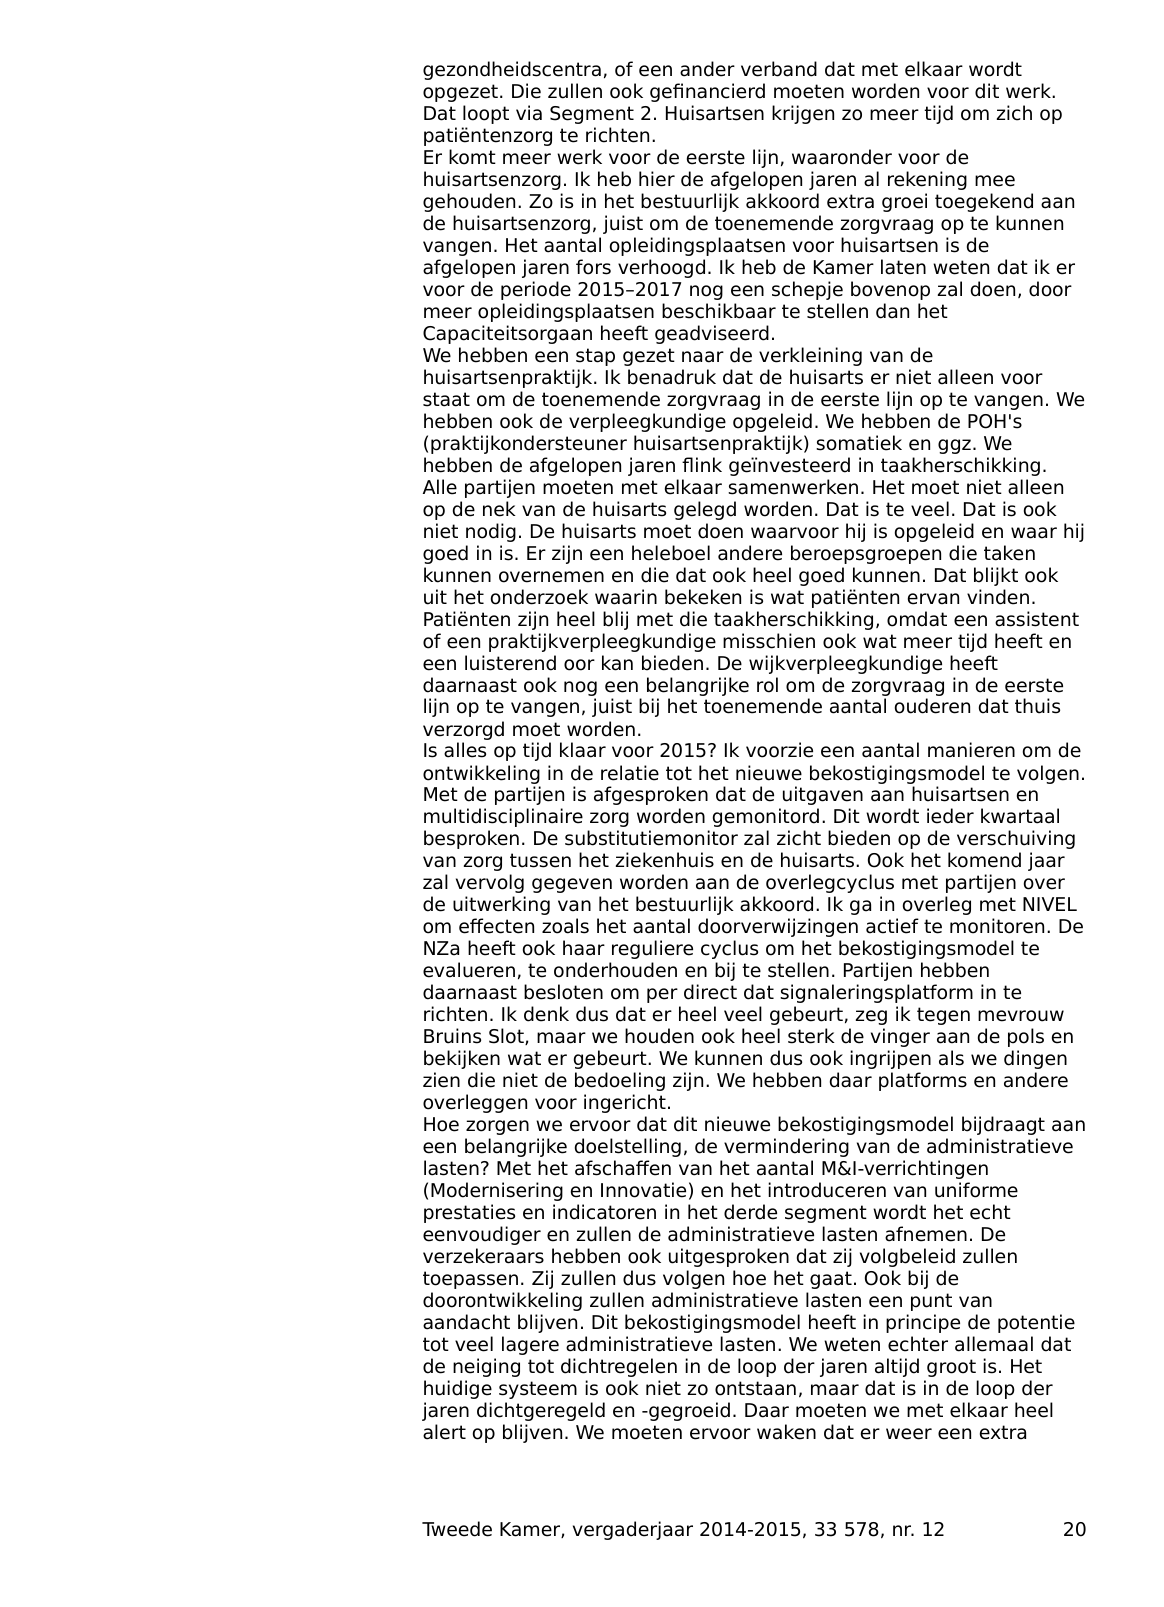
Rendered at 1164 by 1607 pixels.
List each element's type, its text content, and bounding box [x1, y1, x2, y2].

text gezondheidscentra, of een ander verband dat met elkaar wordt opgezet. Die zullen ook gefinancierd moeten worden voor dit werk. Dat loopt via Segment 2. Huisartsen krijgen zo meer tijd om zich op patiëntenzorg te richten. [422, 59, 1087, 147]
text Hoe zorgen we ervoor dat dit nieuwe bekostigingsmodel bijdraagt aan een belangrijke doelstelling, de vermindering van de administratieve lasten? Met het afschaffen van het aantal M&I-verrichtingen (Modernisering en Innovatie) en het introduceren van uniforme prestaties en indicatoren in het derde segment wordt het echt eenvoudiger en zullen de administratieve lasten afnemen. De verzekeraars hebben ook uitgesproken dat zij volgbeleid zullen toepassen. Zij zullen dus volgen hoe het gaat. Ook bij de doorontwikkeling zullen administratieve lasten een punt van aandacht blijven. Dit bekostigingsmodel heeft in principe de potentie tot veel lagere administratieve lasten. We weten echter allemaal dat de neiging tot dichtregelen in de loop der jaren altijd groot is. Het huidige systeem is ook niet zo ontstaan, maar dat is in de loop der jaren dichtgeregeld en -gegroeid. Daar moeten we met elkaar heel alert op blijven. We moeten ervoor waken dat er weer een extra [422, 1114, 1087, 1444]
text Is alles op tijd klaar voor 2015? Ik voorzie een aantal manieren om de ontwikkeling in de relatie tot het nieuwe bekostigingsmodel te volgen. Met de partijen is afgesproken dat de uitgaven aan huisartsen en multidisciplinaire zorg worden gemonitord. Dit wordt ieder kwartaal besproken. De substitutiemonitor zal zicht bieden op de verschuiving van zorg tussen het ziekenhuis en de huisarts. Ook het komend jaar zal vervolg gegeven worden aan de overlegcyclus met partijen over de uitwerking van het bestuurlijk akkoord. Ik ga in overleg met NIVEL om effecten zoals het aantal doorverwijzingen actief te monitoren. De NZa heeft ook haar reguliere cyclus om het bekostigingsmodel te evalueren, te onderhouden en bij te stellen. Partijen hebben daarnaast besloten om per direct dat signaleringsplatform in te richten. Ik denk dus dat er heel veel gebeurt, zeg ik tegen mevrouw Bruins Slot, maar we houden ook heel sterk de vinger aan de pols en bekijken wat er gebeurt. We kunnen dus ook ingrijpen als we dingen zien die niet de bedoeling zijn. We hebben daar platforms en andere overleggen voor ingericht. [422, 740, 1087, 1114]
text We hebben een stap gezet naar de verkleining van de huisartsenpraktijk. Ik benadruk dat de huisarts er niet alleen voor staat om de toenemende zorgvraag in de eerste lijn op te vangen. We hebben ook de verpleegkundige opgeleid. We hebben de POH's (praktijkondersteuner huisartsenpraktijk) somatiek en ggz. We hebben de afgelopen jaren flink geïnvesteerd in taakherschikking. Alle partijen moeten met elkaar samenwerken. Het moet niet alleen op de nek van de huisarts gelegd worden. Dat is te veel. Dat is ook niet nodig. De huisarts moet doen waarvoor hij is opgeleid en waar hij goed in is. Er zijn een heleboel andere beroepsgroepen die taken kunnen overnemen en die dat ook heel goed kunnen. Dat blijkt ook uit het onderzoek waarin bekeken is wat patiënten ervan vinden. Patiënten zijn heel blij met die taakherschikking, omdat een assistent of een praktijkverpleegkundige misschien ook wat meer tijd heeft en een luisterend oor kan bieden. De wijkverpleegkundige heeft daarnaast ook nog een belangrijke rol om de zorgvraag in de eerste lijn op te vangen, juist bij het toenemende aantal ouderen dat thuis verzorgd moet worden. [422, 345, 1087, 740]
text Er komt meer werk voor de eerste lijn, waaronder voor de huisartsenzorg. Ik heb hier de afgelopen jaren al rekening mee gehouden. Zo is in het bestuurlijk akkoord extra groei toegekend aan de huisartsenzorg, juist om de toenemende zorgvraag op te kunnen vangen. Het aantal opleidingsplaatsen voor huisartsen is de afgelopen jaren fors verhoogd. Ik heb de Kamer laten weten dat ik er voor de periode 2015–2017 nog een schepje bovenop zal doen, door meer opleidingsplaatsen beschikbaar te stellen dan het Capaciteitsorgaan heeft geadviseerd. [422, 147, 1087, 345]
